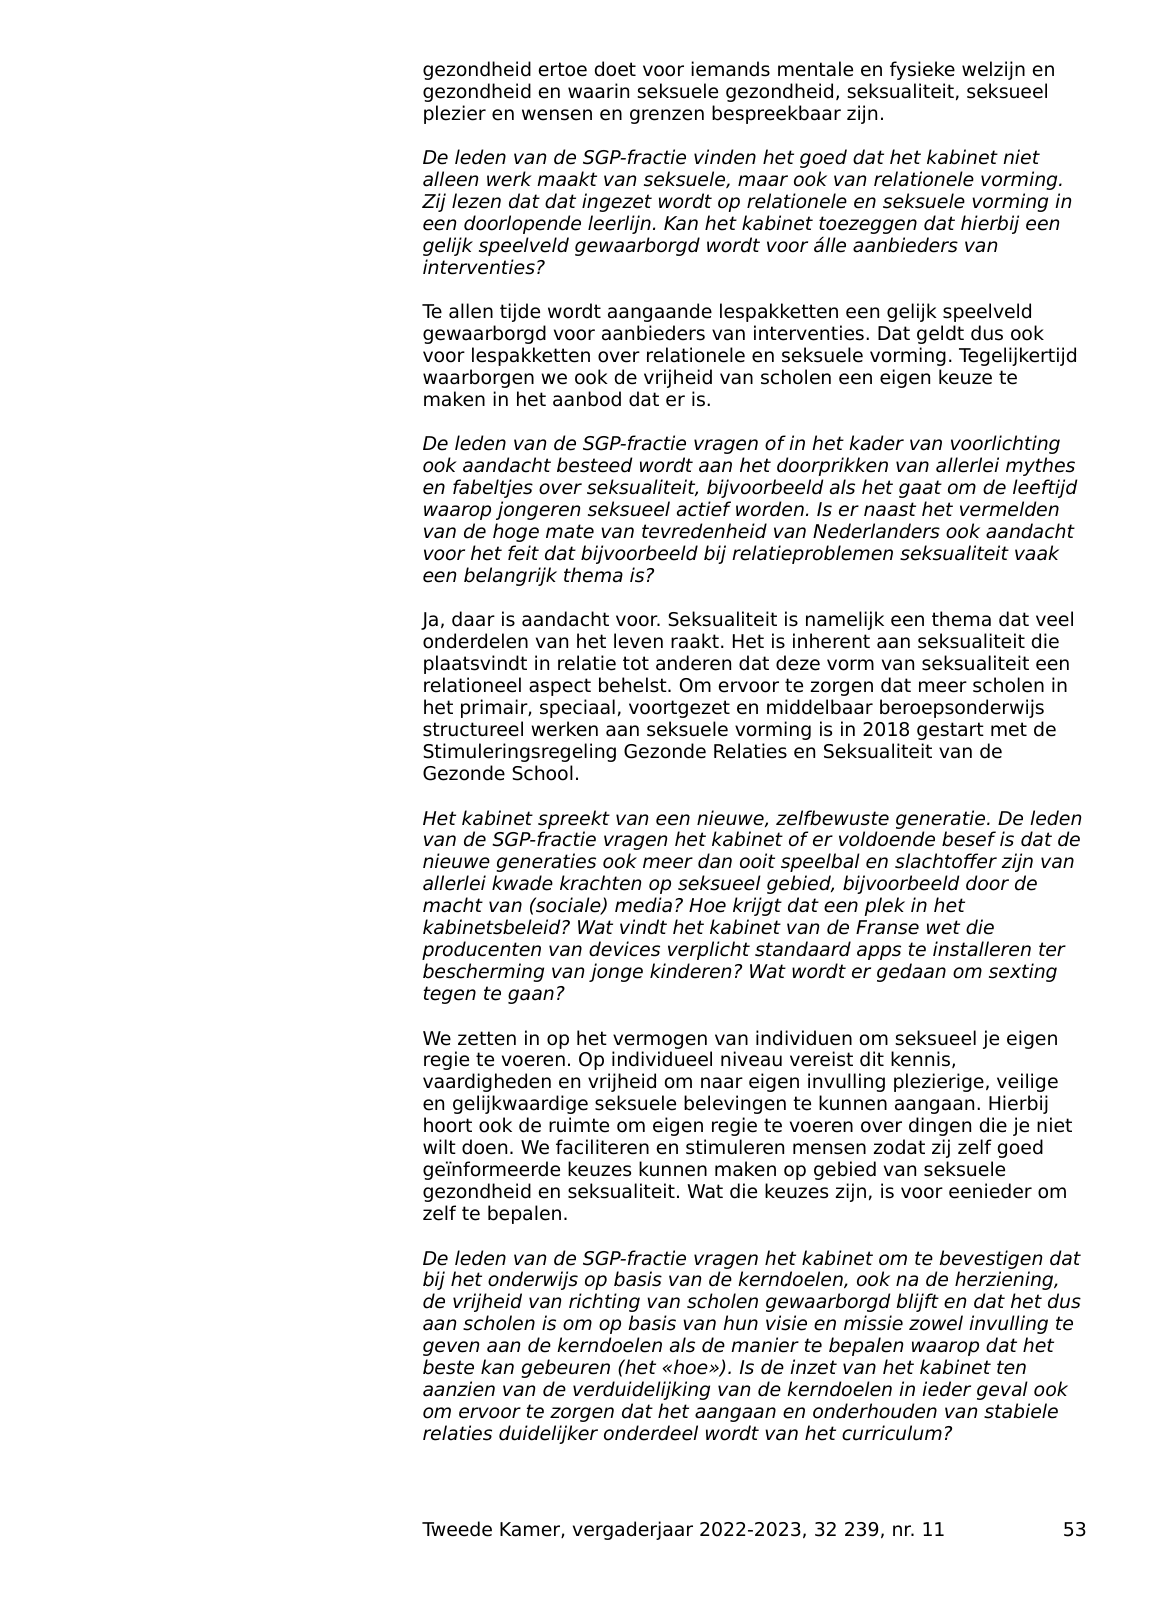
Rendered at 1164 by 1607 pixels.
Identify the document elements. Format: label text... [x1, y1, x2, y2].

text gezondheid ertoe doet voor iemands mentale en fysieke welzijn en gezondheid en waarin seksuele gezondheid, seksualiteit, seksueel plezier en wensen en grenzen bespreekbaar zijn. [422, 59, 1087, 125]
text We zetten in op het vermogen van individuen om seksueel je eigen regie te voeren. Op individueel niveau vereist dit kennis, vaardigheden en vrijheid om naar eigen invulling plezierige, veilige en gelijkwaardige seksuele belevingen te kunnen aangaan. Hierbij hoort ook de ruimte om eigen regie te voeren over dingen die je niet wilt doen. We faciliteren en stimuleren mensen zodat zij zelf goed geïnformeerde keuzes kunnen maken op gebied van seksuele gezondheid en seksualiteit. Wat die keuzes zijn, is voor eenieder om zelf te bepalen. [422, 1027, 1087, 1225]
text De leden van de SGP-fractie vragen of in het kader van voorlichting ook aandacht besteed wordt aan het doorprikken van allerlei mythes en fabeltjes over seksualiteit, bijvoorbeeld als het gaat om de leeftijd waarop jongeren seksueel actief worden. Is er naast het vermelden van de hoge mate van tevredenheid van Nederlanders ook aandacht voor het feit dat bijvoorbeeld bij relatieproblemen seksualiteit vaak een belangrijk thema is? [422, 433, 1087, 587]
text De leden van de SGP-fractie vinden het goed dat het kabinet niet alleen werk maakt van seksuele, maar ook van relationele vorming. Zij lezen dat dat ingezet wordt op relationele en seksuele vorming in een doorlopende leerlijn. Kan het kabinet toezeggen dat hierbij een gelijk speelveld gewaarborgd wordt voor álle aanbieders van interventies? [422, 147, 1087, 279]
text Ja, daar is aandacht voor. Seksualiteit is namelijk een thema dat veel onderdelen van het leven raakt. Het is inherent aan seksualiteit die plaatsvindt in relatie tot anderen dat deze vorm van seksualiteit een relationeel aspect behelst. Om ervoor te zorgen dat meer scholen in het primair, speciaal, voortgezet en middelbaar beroepsonderwijs structureel werken aan seksuele vorming is in 2018 gestart met de Stimuleringsregeling Gezonde Relaties en Seksualiteit van de Gezonde School. [422, 609, 1087, 785]
text Te allen tijde wordt aangaande lespakketten een gelijk speelveld gewaarborgd voor aanbieders van interventies. Dat geldt dus ook voor lespakketten over relationele en seksuele vorming. Tegelijkertijd waarborgen we ook de vrijheid van scholen een eigen keuze te maken in het aanbod dat er is. [422, 301, 1087, 411]
text De leden van de SGP-fractie vragen het kabinet om te bevestigen dat bij het onderwijs op basis van de kerndoelen, ook na de herziening, de vrijheid van richting van scholen gewaarborgd blijft en dat het dus aan scholen is om op basis van hun visie en missie zowel invulling te geven aan de kerndoelen als de manier te bepalen waarop dat het beste kan gebeuren (het «hoe»). Is de inzet van het kabinet ten aanzien van de verduidelijking van de kerndoelen in ieder geval ook om ervoor te zorgen dat het aangaan en onderhouden van stabiele relaties duidelijker onderdeel wordt van het curriculum? [422, 1247, 1087, 1445]
text Het kabinet spreekt van een nieuwe, zelfbewuste generatie. De leden van de SGP-fractie vragen het kabinet of er voldoende besef is dat de nieuwe generaties ook meer dan ooit speelbal en slachtoffer zijn van allerlei kwade krachten op seksueel gebied, bijvoorbeeld door de macht van (sociale) media? Hoe krijgt dat een plek in het kabinetsbeleid? Wat vindt het kabinet van de Franse wet die producenten van devices verplicht standaard apps te installeren ter bescherming van jonge kinderen? Wat wordt er gedaan om sexting tegen te gaan? [422, 807, 1087, 1005]
